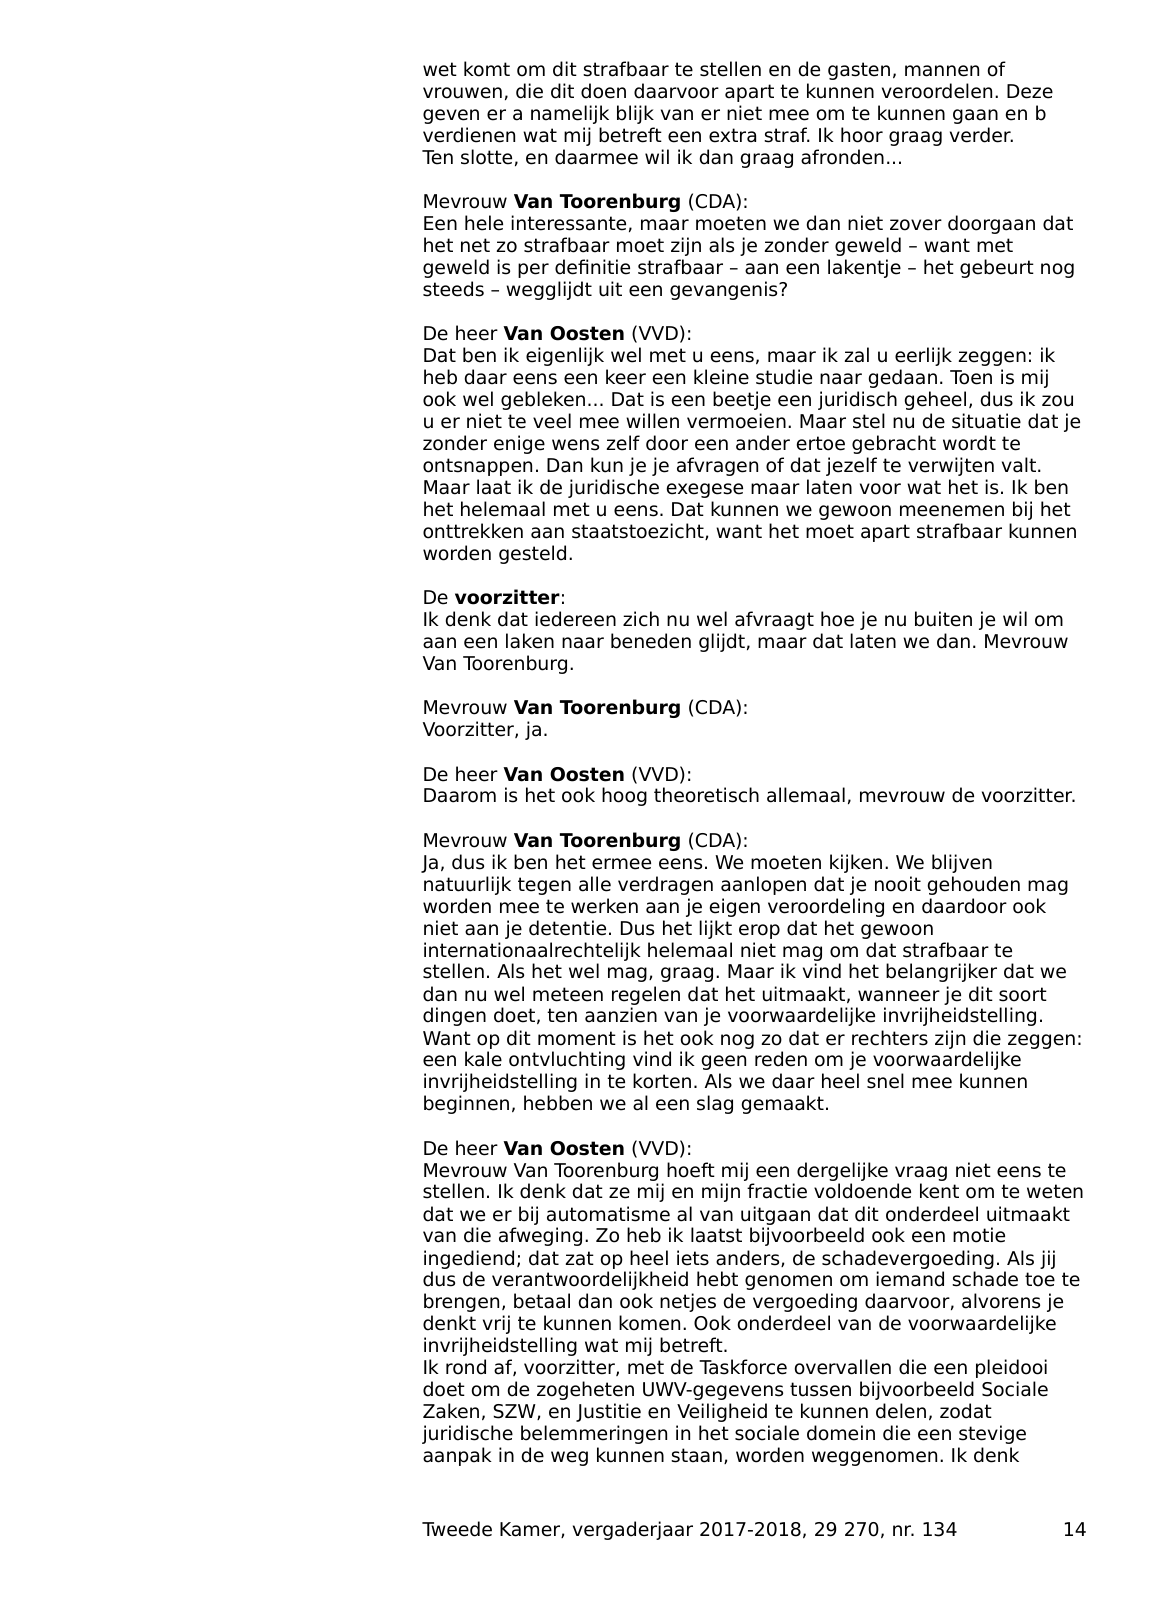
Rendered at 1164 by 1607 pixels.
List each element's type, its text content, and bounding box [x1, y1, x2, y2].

text De heer Van Oosten (VVD): [422, 323, 1087, 345]
text Mevrouw Van Toorenburg hoeft mij een dergelijke vraag niet eens te stellen. Ik denk dat ze mij en mijn fractie voldoende kent om te weten dat we er bij automatisme al van uitgaan dat dit onderdeel uitmaakt van die afweging. Zo heb ik laatst bijvoorbeeld ook een motie ingediend; dat zat op heel iets anders, de schadevergoeding. Als jij dus de verantwoordelijkheid hebt genomen om iemand schade toe te brengen, betaal dan ook netjes de vergoeding daarvoor, alvorens je denkt vrij te kunnen komen. Ook onderdeel van de voorwaardelijke invrijheidstelling wat mij betreft. [422, 1159, 1087, 1357]
text Mevrouw Van Toorenburg (CDA): [422, 191, 1087, 213]
text Ik denk dat iedereen zich nu wel afvraagt hoe je nu buiten je wil om aan een laken naar beneden glijdt, maar dat laten we dan. Mevrouw Van Toorenburg. [422, 609, 1087, 675]
text Mevrouw Van Toorenburg (CDA): [422, 697, 1087, 719]
text Mevrouw Van Toorenburg (CDA): [422, 829, 1087, 852]
text Voorzitter, ja. [422, 719, 1087, 741]
text Een hele interessante, maar moeten we dan niet zover doorgaan dat het net zo strafbaar moet zijn als je zonder geweld – want met geweld is per definitie strafbaar – aan een lakentje – het gebeurt nog steeds – wegglijdt uit een gevangenis? [422, 213, 1087, 301]
text Daarom is het ook hoog theoretisch allemaal, mevrouw de voorzitter. [422, 785, 1087, 807]
text Ja, dus ik ben het ermee eens. We moeten kijken. We blijven natuurlijk tegen alle verdragen aanlopen dat je nooit gehouden mag worden mee te werken aan je eigen veroordeling en daardoor ook niet aan je detentie. Dus het lijkt erop dat het gewoon internationaalrechtelijk helemaal niet mag om dat strafbaar te stellen. Als het wel mag, graag. Maar ik vind het belangrijker dat we dan nu wel meteen regelen dat het uitmaakt, wanneer je dit soort dingen doet, ten aanzien van je voorwaardelijke invrijheidstelling. Want op dit moment is het ook nog zo dat er rechters zijn die zeggen: een kale ontvluchting vind ik geen reden om je voorwaardelijke invrijheidstelling in te korten. Als we daar heel snel mee kunnen beginnen, hebben we al een slag gemaakt. [422, 852, 1087, 1115]
text Dat ben ik eigenlijk wel met u eens, maar ik zal u eerlijk zeggen: ik heb daar eens een keer een kleine studie naar gedaan. Toen is mij ook wel gebleken... Dat is een beetje een juridisch geheel, dus ik zou u er niet te veel mee willen vermoeien. Maar stel nu de situatie dat je zonder enige wens zelf door een ander ertoe gebracht wordt te ontsnappen. Dan kun je je afvragen of dat jezelf te verwijten valt. Maar laat ik de juridische exegese maar laten voor wat het is. Ik ben het helemaal met u eens. Dat kunnen we gewoon meenemen bij het onttrekken aan staatstoezicht, want het moet apart strafbaar kunnen worden gesteld. [422, 345, 1087, 565]
text Ten slotte, en daarmee wil ik dan graag afronden... [422, 147, 1087, 169]
text De heer Van Oosten (VVD): [422, 1137, 1087, 1159]
text wet komt om dit strafbaar te stellen en de gasten, mannen of vrouwen, die dit doen daarvoor apart te kunnen veroordelen. Deze geven er a namelijk blijk van er niet mee om te kunnen gaan en b verdienen wat mij betreft een extra straf. Ik hoor graag verder. [422, 59, 1087, 147]
text De voorzitter: [422, 587, 1087, 609]
text Ik rond af, voorzitter, met de Taskforce overvallen die een pleidooi doet om de zogeheten UWV-gegevens tussen bijvoorbeeld Sociale Zaken, SZW, en Justitie en Veiligheid te kunnen delen, zodat juridische belemmeringen in het sociale domein die een stevige aanpak in de weg kunnen staan, worden weggenomen. Ik denk [422, 1357, 1087, 1467]
text De heer Van Oosten (VVD): [422, 763, 1087, 785]
